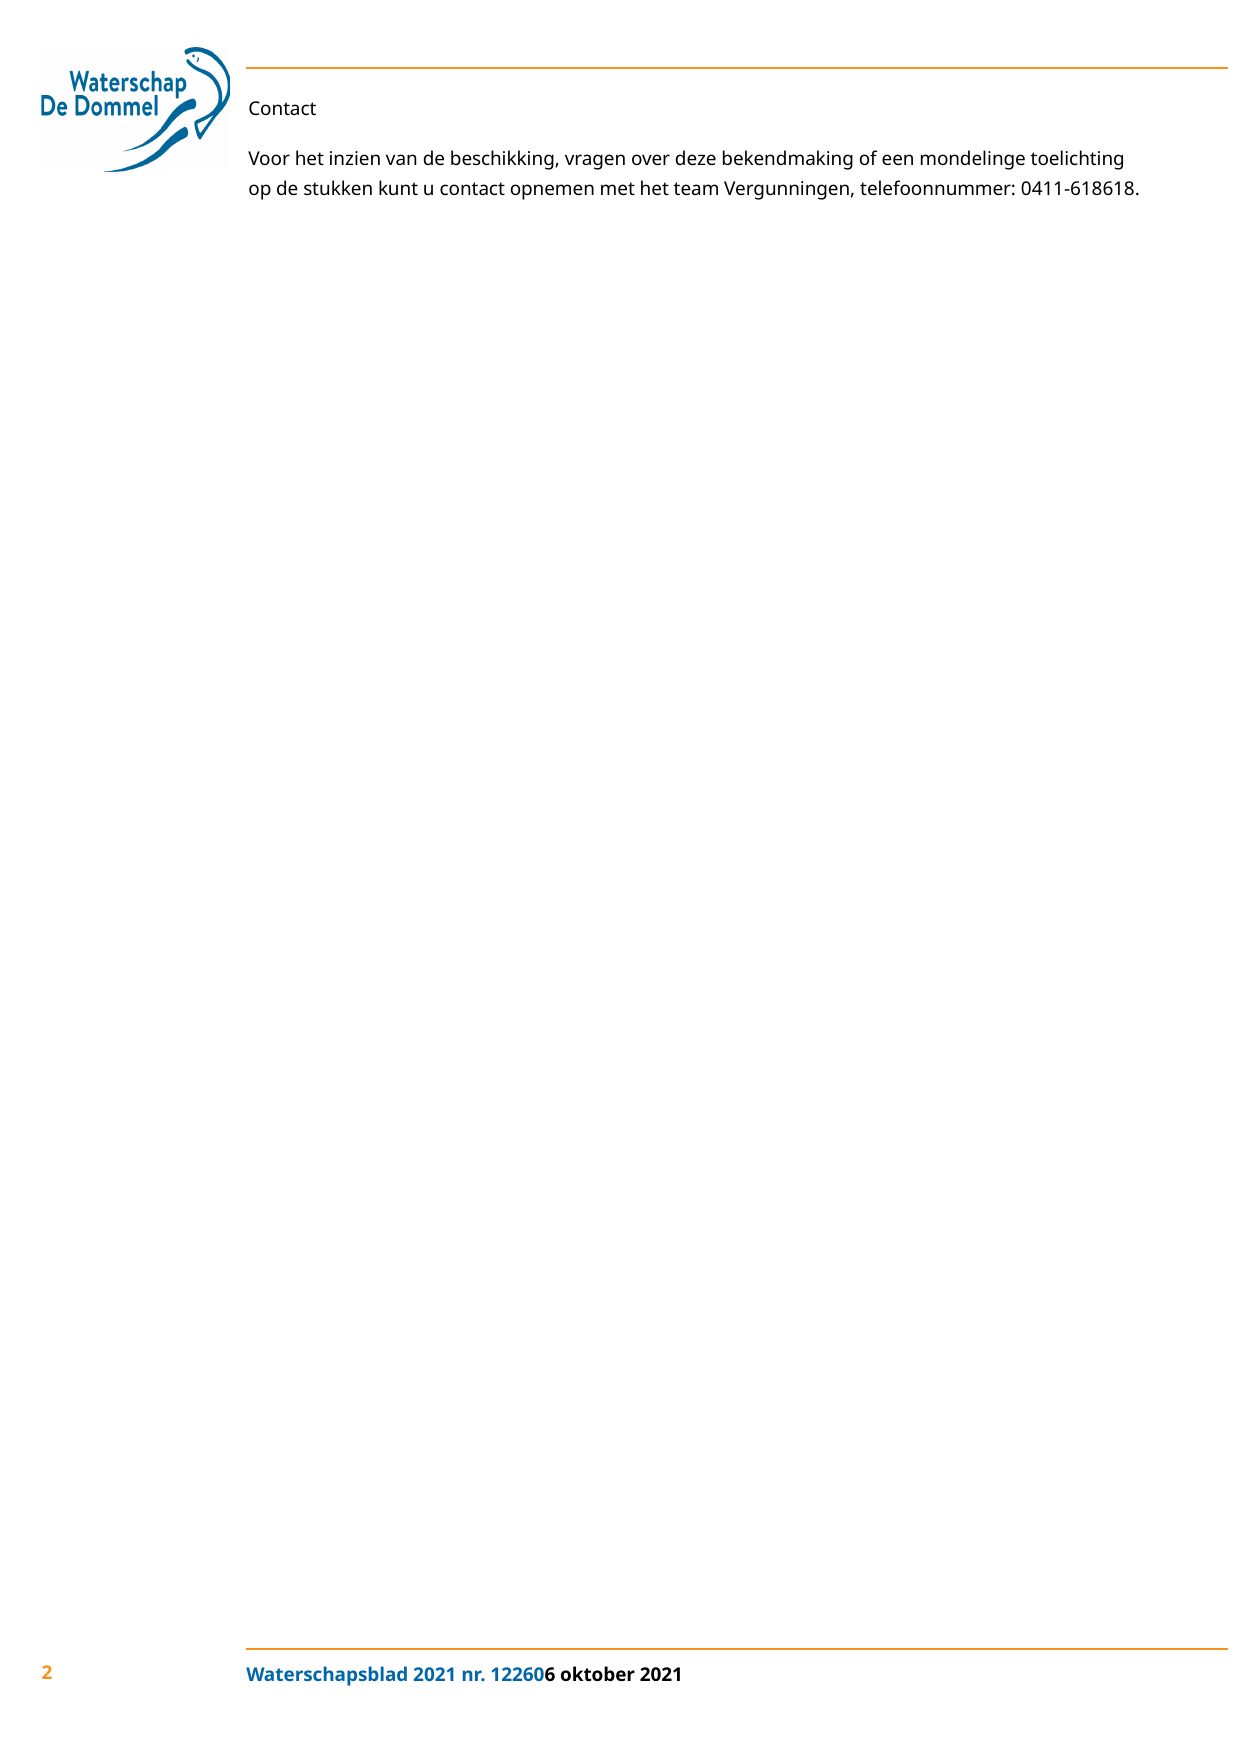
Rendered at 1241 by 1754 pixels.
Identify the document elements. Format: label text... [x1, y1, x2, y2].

picture [204, 47, 231, 76]
picture [198, 118, 210, 131]
text Voor het inzien van de beschikking, vragen over deze bekendmaking of een mondelinge toelichting op de stukken kunt u contact opnemen met het team Vergunningen, telefoonnummer: 0411-618618. [248, 145, 1152, 201]
text Contact [248, 95, 1152, 121]
picture [41, 47, 231, 172]
picture [45, 99, 51, 111]
